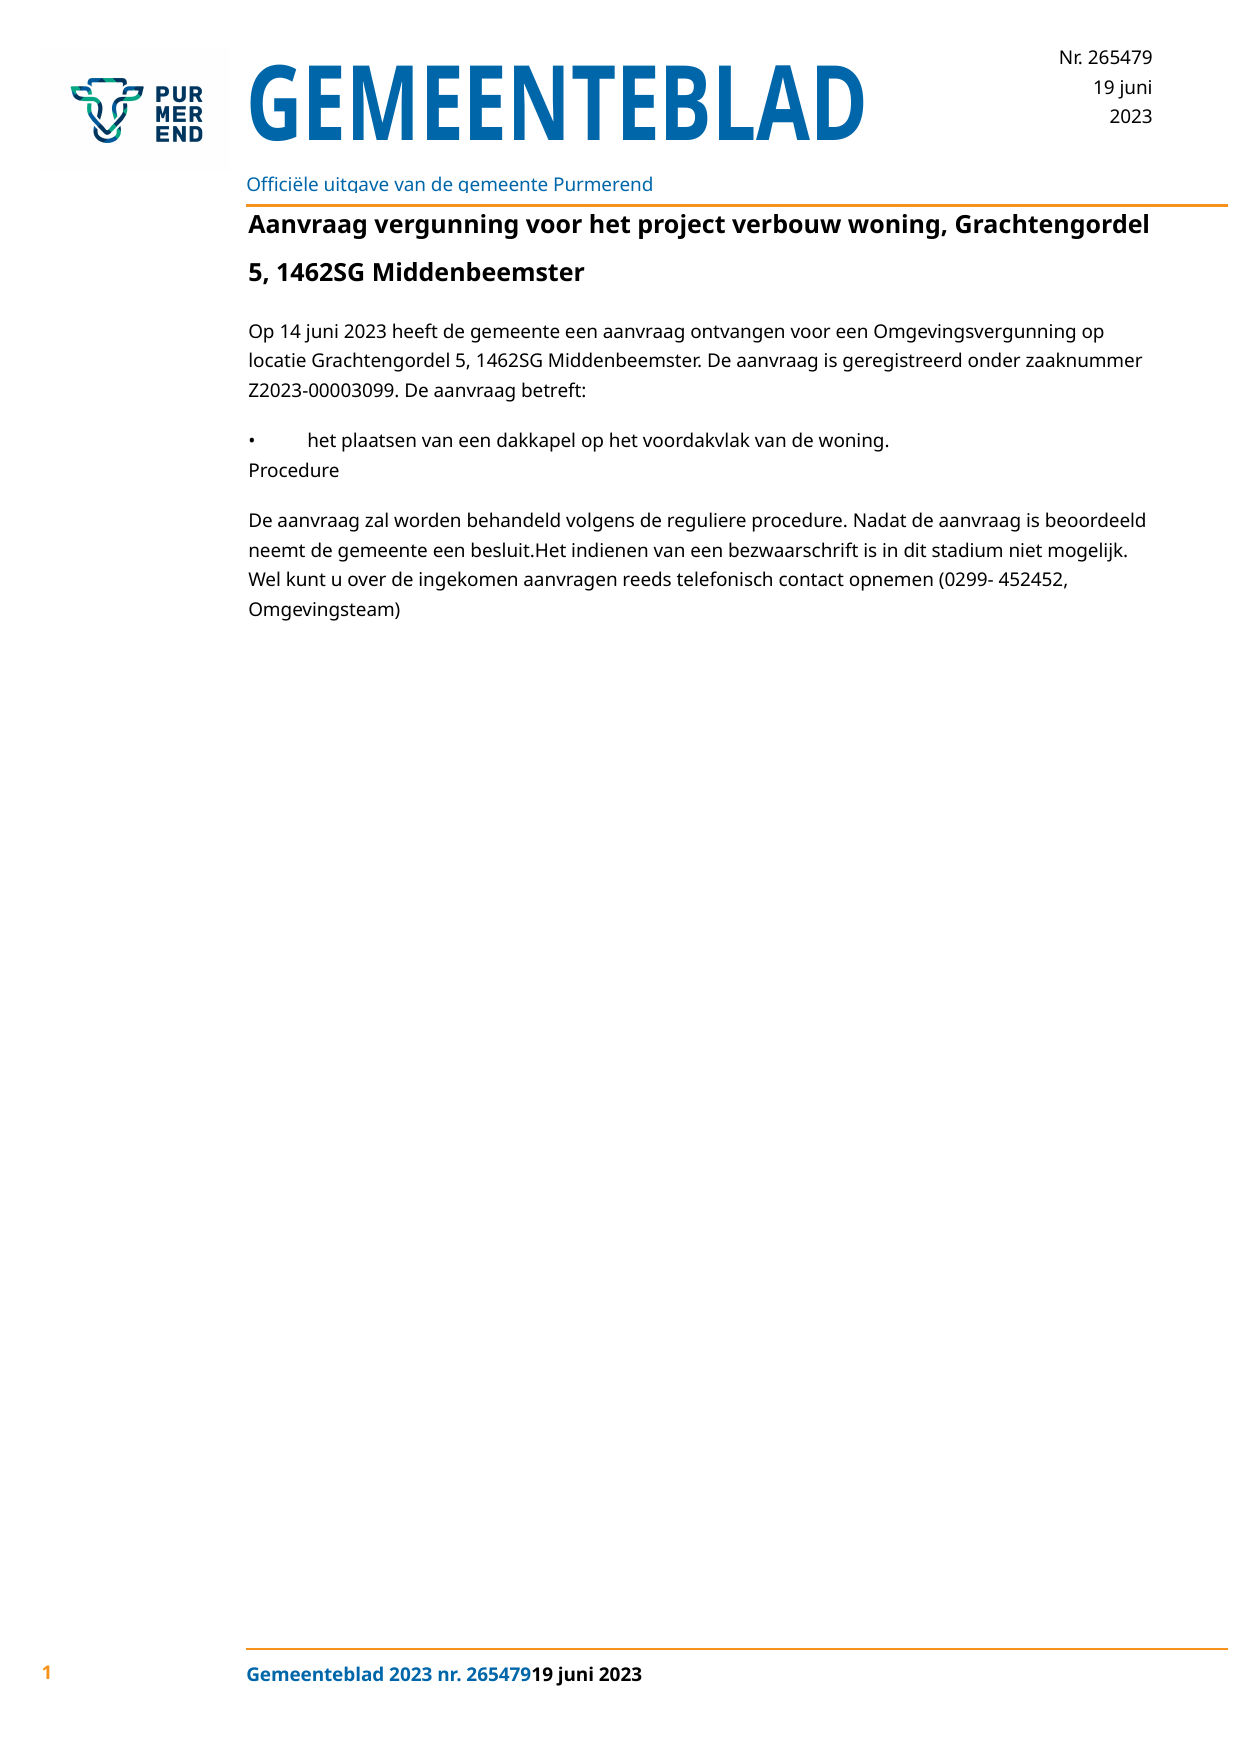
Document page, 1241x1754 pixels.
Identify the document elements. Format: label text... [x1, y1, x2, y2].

text Op 14 juni 2023 heeft de gemeente een aanvraag ontvangen voor een Omgevingsvergunning op locatie Grachtengordel 5, 1462SG Middenbeemster. De aanvraag is geregistreerd onder zaaknummer Z2023-00003099. De aanvraag betreft: [248, 318, 1152, 403]
list het plaatsen van een dakkapel op het voordakvlak van de woning. [248, 427, 1152, 453]
text De aanvraag zal worden behandeld volgens de reguliere procedure. Nadat de aanvraag is beoordeeld neemt de gemeente een besluit.Het indienen van een bezwaarschrift is in dit stadium niet mogelijk. Wel kunt u over de ingekomen aanvragen reeds telefonisch contact opnemen (0299- 452452, Omgevingsteam) [248, 507, 1152, 622]
picture [41, 47, 231, 172]
text Procedure [248, 457, 1152, 483]
text Aanvraag vergunning voor het project verbouw woning, Grachtengordel 5, 1462SG Middenbeemster [248, 207, 1152, 288]
